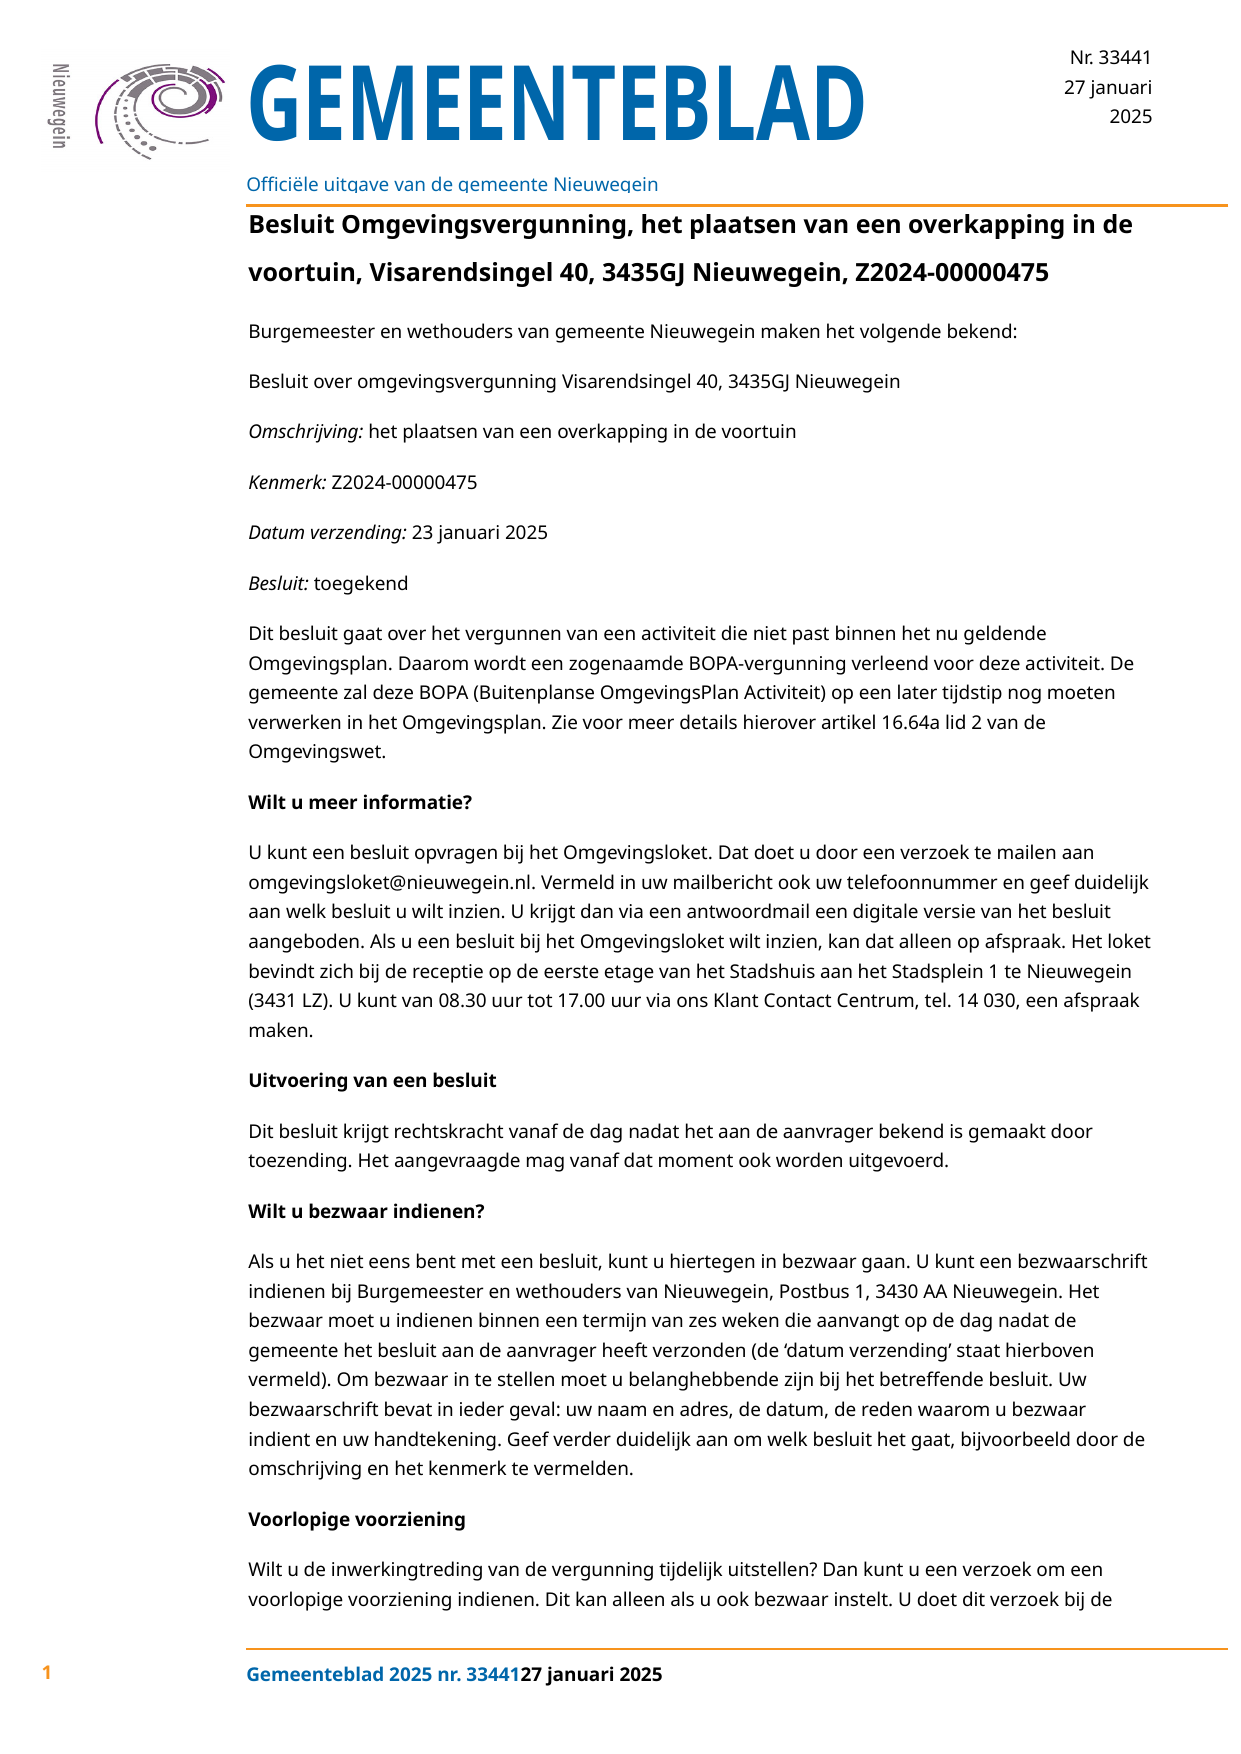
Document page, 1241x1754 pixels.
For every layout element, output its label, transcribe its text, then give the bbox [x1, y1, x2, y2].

text U kunt een besluit opvragen bij het Omgevingsloket. Dat doet u door een verzoek te mailen aan omgevingsloket@nieuwegein.nl. Vermeld in uw mailbericht ook uw telefoonnummer en geef duidelijk aan welk besluit u wilt inzien. U krijgt dan via een antwoordmail een digitale versie van het besluit aangeboden. Als u een besluit bij het Omgevingsloket wilt inzien, kan dat alleen op afspraak. Het loket bevindt zich bij de receptie op de eerste etage van het Stadshuis aan het Stadsplein 1 te Nieuwegein (3431 LZ). U kunt van 08.30 uur tot 17.00 uur via ons Klant Contact Centrum, tel. 14 030, een afspraak maken. [248, 839, 1152, 1043]
text Omschrijving: het plaatsen van een overkapping in de voortuin [248, 419, 1152, 444]
picture [41, 47, 231, 172]
text Dit besluit gaat over het vergunnen van een activiteit die niet past binnen het nu geldende Omgevingsplan. Daarom wordt een zogenaamde BOPA-vergunning verleend voor deze activiteit. De gemeente zal deze BOPA (Buitenplanse OmgevingsPlan Activiteit) op een later tijdstip nog moeten verwerken in het Omgevingsplan. Zie voor meer details hierover artikel 16.64a lid 2 van de Omgevingswet. [248, 620, 1152, 764]
text Wilt u meer informatie? [248, 789, 1152, 815]
text Uitvoering van een besluit [248, 1067, 1152, 1093]
text Burgemeester en wethouders van gemeente Nieuwegein maken het volgende bekend: [248, 318, 1152, 344]
text Datum verzending: 23 januari 2025 [248, 519, 1152, 545]
text Besluit Omgevingsvergunning, het plaatsen van een overkapping in de voortuin, Visarendsingel 40, 3435GJ Nieuwegein, Z2024-00000475 [248, 207, 1152, 288]
text Wilt u bezwaar indienen? [248, 1198, 1152, 1224]
text Besluit over omgevingsvergunning Visarendsingel 40, 3435GJ Nieuwegein [248, 368, 1152, 394]
text Als u het niet eens bent met een besluit, kunt u hiertegen in bezwaar gaan. U kunt een bezwaarschrift indienen bij Burgemeester en wethouders van Nieuwegein, Postbus 1, 3430 AA Nieuwegein. Het bezwaar moet u indienen binnen een termijn van zes weken die aanvangt op de dag nadat de gemeente het besluit aan de aanvrager heeft verzonden (de ‘datum verzending’ staat hierboven vermeld). Om bezwaar in te stellen moet u belanghebbende zijn bij het betreffende besluit. Uw bezwaarschrift bevat in ieder geval: uw naam en adres, de datum, de reden waarom u bezwaar indient en uw handtekening. Geef verder duidelijk aan om welk besluit het gaat, bijvoorbeeld door de omschrijving en het kenmerk te vermelden. [248, 1248, 1152, 1481]
text Kenmerk: Z2024-00000475 [248, 469, 1152, 495]
text Besluit: toegekend [248, 570, 1152, 596]
text Voorlopige voorziening [248, 1506, 1152, 1532]
text Dit besluit krijgt rechtskracht vanaf de dag nadat het aan de aanvrager bekend is gemaakt door toezending. Het aangevraagde mag vanaf dat moment ook worden uitgevoerd. [248, 1118, 1152, 1173]
text Wilt u de inwerkingtreding van de vergunning tijdelijk uitstellen? Dan kunt u een verzoek om een voorlopige voorziening indienen. Dit kan alleen als u ook bezwaar instelt. U doet dit verzoek bij de [248, 1556, 1152, 1612]
